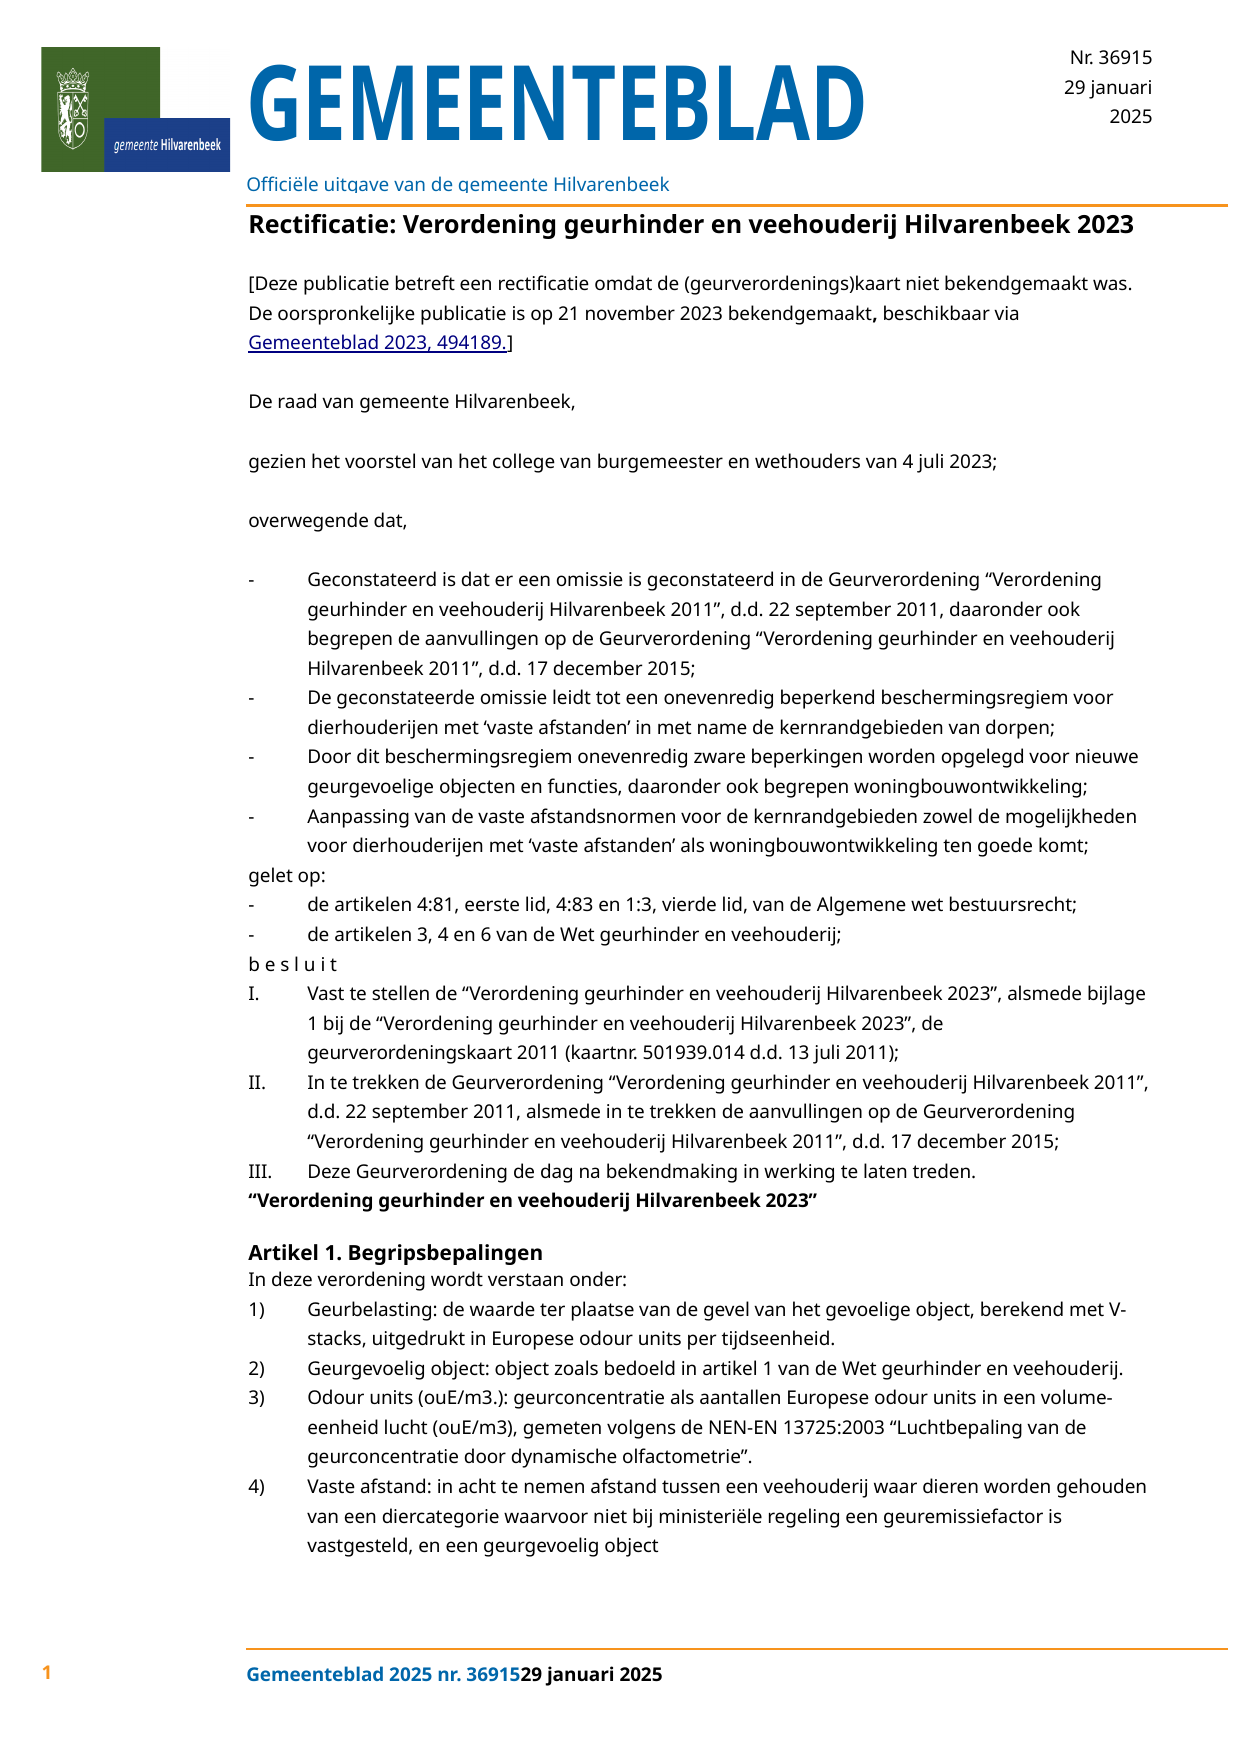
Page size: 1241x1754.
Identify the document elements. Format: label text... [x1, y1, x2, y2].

list Geconstateerd is dat er een omissie is geconstateerd in de Geurverordening “Verordening geurhinder en veehouderij Hilvarenbeek 2011”, d.d. 22 september 2011, daaronder ook begrepen de aanvullingen op de Geurverordening “Verordening geurhinder en veehouderij Hilvarenbeek 2011”, d.d. 17 december 2015; [248, 566, 1152, 681]
text Artikel 1. Begripsbepalingen [248, 1238, 1152, 1266]
text In deze verordening wordt verstaan onder: [248, 1266, 1152, 1292]
list Deze Geurverordening de dag na bekendmaking in werking te laten treden. [248, 1158, 1152, 1183]
text b e s l u i t [248, 951, 1152, 976]
list In te trekken de Geurverordening “Verordening geurhinder en veehouderij Hilvarenbeek 2011”, d.d. 22 september 2011, alsmede in te trekken de aanvullingen op de Geurverordening “Verordening geurhinder en veehouderij Hilvarenbeek 2011”, d.d. 17 december 2015; [248, 1069, 1152, 1154]
list Vaste afstand: in acht te nemen afstand tussen een veehouderij waar dieren worden gehouden van een diercategorie waarvoor niet bij ministeriële regeling een geuremissiefactor is vastgesteld, en een geurgevoelig object [248, 1473, 1152, 1558]
list Geurgevoelig object: object zoals bedoeld in artikel 1 van de Wet geurhinder en veehouderij. [248, 1355, 1152, 1381]
text overwegende dat, [248, 507, 1152, 533]
list Odour units (ouE/m3.): geurconcentratie als aantallen Europese odour units in een volume-eenheid lucht (ouE/m3), gemeten volgens de NEN-EN 13725:2003 “Luchtbepaling van de geurconcentratie door dynamische olfactometrie”. [248, 1384, 1152, 1469]
text De raad van gemeente Hilvarenbeek, [248, 389, 1152, 414]
text [Deze publicatie betreft een rectificatie omdat de (geurverordenings)kaart niet bekendgemaakt was. De oorspronkelijke publicatie is op 21 november 2023 bekendgemaakt, beschikbaar via Gemeenteblad 2023, 494189.] [248, 270, 1152, 355]
text gezien het voorstel van het college van burgemeester en wethouders van 4 juli 2023; [248, 448, 1152, 473]
list de artikelen 4:81, eerste lid, 4:83 en 1:3, vierde lid, van de Algemene wet bestuursrecht; [248, 892, 1152, 917]
list Aanpassing van de vaste afstandsnormen voor de kernrandgebieden zowel de mogelijkheden voor dierhouderijen met ‘vaste afstanden’ als woningbouwontwikkeling ten goede komt; [248, 803, 1152, 858]
list Geurbelasting: de waarde ter plaatse van de gevel van het gevoelige object, berekend met V-stacks, uitgedrukt in Europese odour units per tijdseenheid. [248, 1296, 1152, 1351]
list Vast te stellen de “Verordening geurhinder en veehouderij Hilvarenbeek 2023”, alsmede bijlage 1 bij de “Verordening geurhinder en veehouderij Hilvarenbeek 2023”, de geurverordeningskaart 2011 (kaartnr. 501939.014 d.d. 13 juli 2011); [248, 980, 1152, 1065]
list De geconstateerde omissie leidt tot een onevenredig beperkend beschermingsregiem voor dierhouderijen met ‘vaste afstanden’ in met name de kernrandgebieden van dorpen; [248, 684, 1152, 740]
text “Verordening geurhinder en veehouderij Hilvarenbeek 2023” [248, 1187, 1152, 1213]
list de artikelen 3, 4 en 6 van de Wet geurhinder en veehouderij; [248, 921, 1152, 947]
list Door dit beschermingsregiem onevenredig zware beperkingen worden opgelegd voor nieuwe geurgevoelige objecten en functies, daaronder ook begrepen woningbouwontwikkeling; [248, 744, 1152, 799]
picture [41, 47, 231, 172]
text gelet op: [248, 862, 1152, 888]
text Rectificatie: Verordening geurhinder en veehouderij Hilvarenbeek 2023 [248, 207, 1152, 241]
